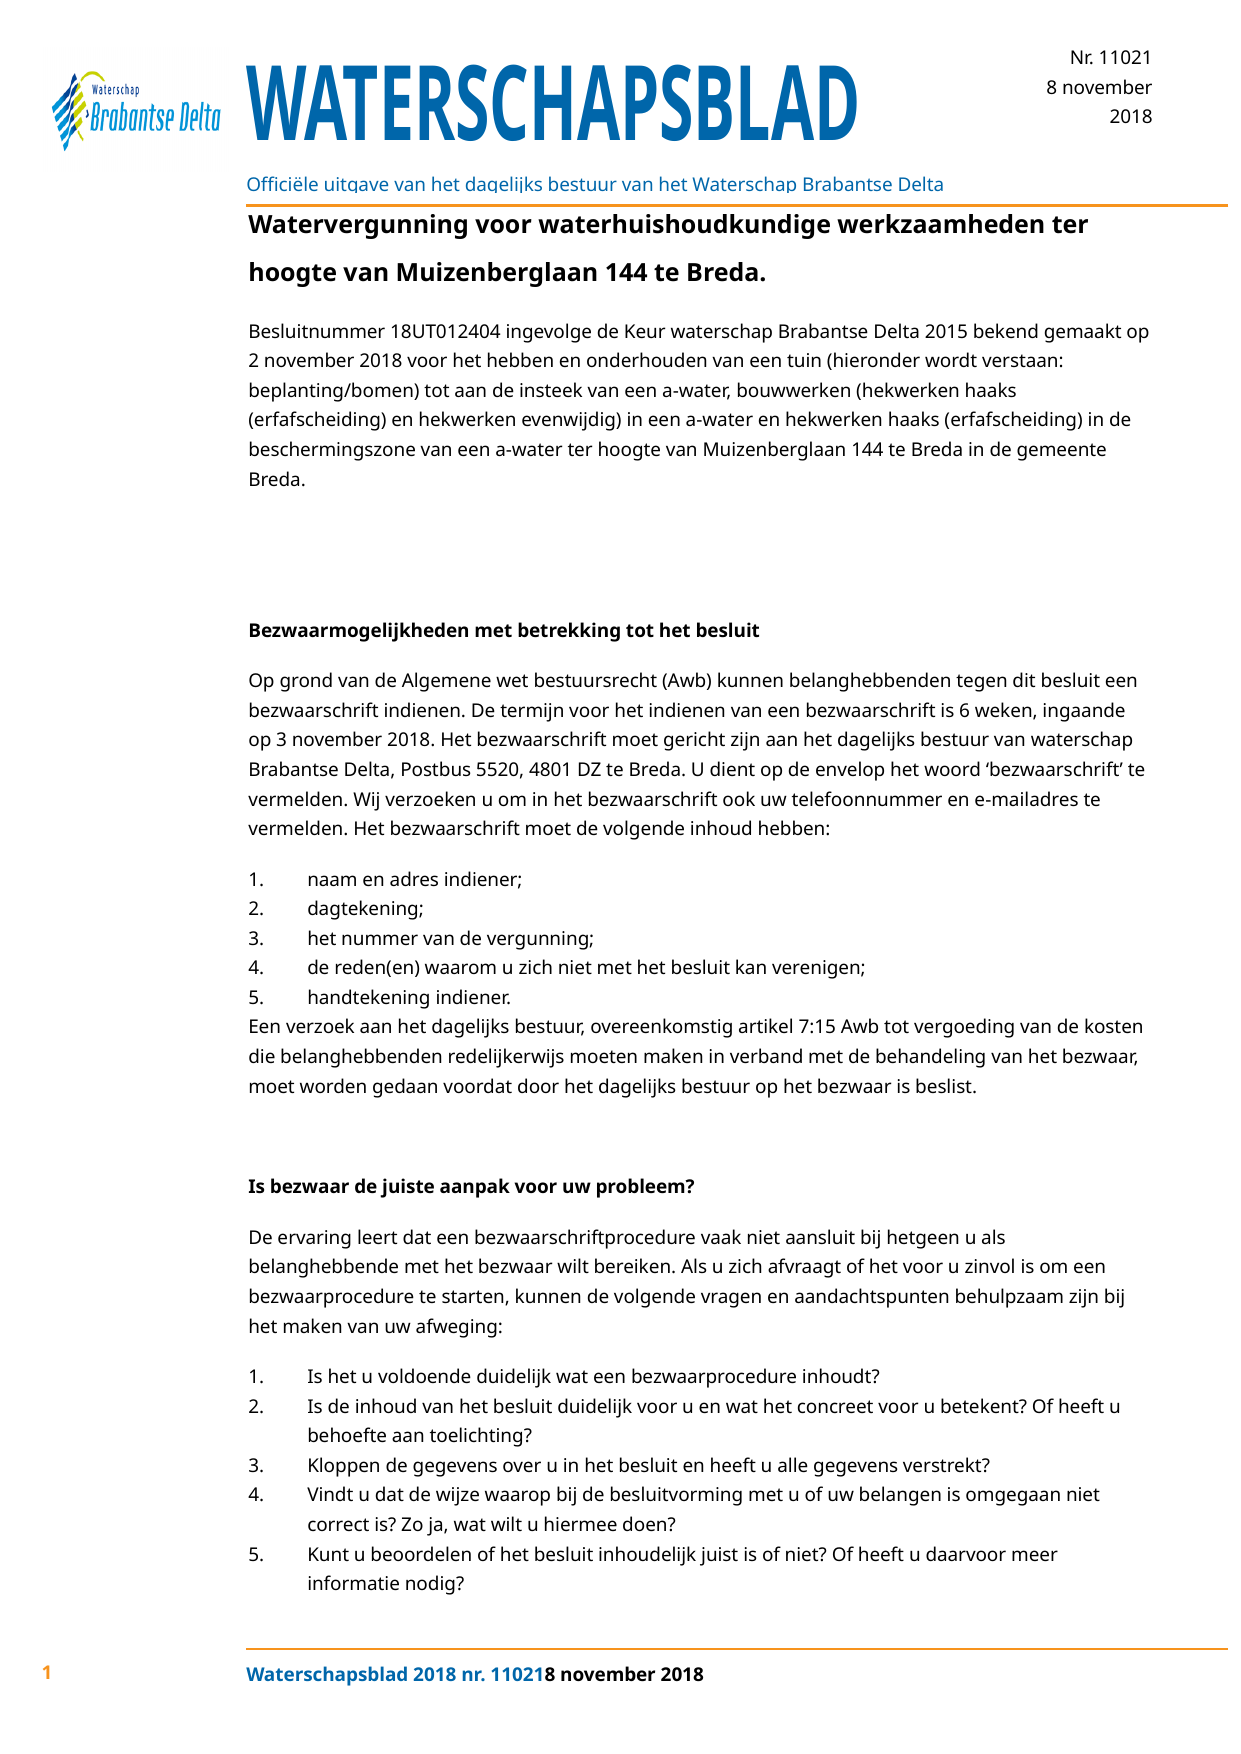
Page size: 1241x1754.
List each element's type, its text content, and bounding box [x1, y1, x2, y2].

list Kloppen de gegevens over u in het besluit en heeft u alle gegevens verstrekt? [248, 1452, 1152, 1478]
text Bezwaarmogelijkheden met betrekking tot het besluit [248, 617, 1152, 643]
text Is bezwaar de juiste aanpak voor uw probleem? [248, 1174, 1152, 1199]
text Op grond van de Algemene wet bestuursrecht (Awb) kunnen belanghebbenden tegen dit besluit een bezwaarschrift indienen. De termijn voor het indienen van een bezwaarschrift is 6 weken, ingaande op 3 november 2018. Het bezwaarschrift moet gericht zijn aan het dagelijks bestuur van waterschap Brabantse Delta, Postbus 5520, 4801 DZ te Breda. U dient op de envelop het woord ‘bezwaarschrift’ te vermelden. Wij verzoeken u om in het bezwaarschrift ook uw telefoonnummer en e‑mailadres te vermelden. Het bezwaarschrift moet de volgende inhoud hebben: [248, 667, 1152, 841]
text De ervaring leert dat een bezwaarschriftprocedure vaak niet aansluit bij hetgeen u als belanghebbende met het bezwaar wilt bereiken. Als u zich afvraagt of het voor u zinvol is om een bezwaarprocedure te starten, kunnen de volgende vragen en aandachtspunten behulpzaam zijn bij het maken van uw afweging: [248, 1224, 1152, 1339]
list Kunt u beoordelen of het besluit inhoudelijk juist is of niet? Of heeft u daarvoor meer informatie nodig? [248, 1541, 1152, 1596]
list handtekening indiener. [248, 984, 1152, 1010]
text Een verzoek aan het dagelijks bestuur, overeenkomstig artikel 7:15 Awb tot vergoeding van de kosten die belanghebbenden redelijkerwijs moeten maken in verband met de behandeling van het bezwaar, moet worden gedaan voordat door het dagelijks bestuur op het bezwaar is beslist. [248, 1014, 1152, 1099]
list naam en adres indiener; [248, 866, 1152, 892]
list dagtekening; [248, 895, 1152, 921]
list Vindt u dat de wijze waarop bij de besluitvorming met u of uw belangen is omgegaan niet correct is? Zo ja, wat wilt u hiermee doen? [248, 1482, 1152, 1537]
picture [41, 47, 231, 172]
list Is het u voldoende duidelijk wat een bezwaarprocedure inhoudt? [248, 1363, 1152, 1389]
list de reden(en) waarom u zich niet met het besluit kan verenigen; [248, 954, 1152, 980]
text Besluitnummer 18UT012404 ingevolge de Keur waterschap Brabantse Delta 2015 bekend gemaakt op 2 november 2018 voor het hebben en onderhouden van een tuin (hieronder wordt verstaan: beplanting/bomen) tot aan de insteek van een a-water, bouwwerken (hekwerken haaks (erfafscheiding) en hekwerken evenwijdig) in een a-water en hekwerken haaks (erfafscheiding) in de beschermingszone van een a-water ter hoogte van Muizenberglaan 144 te Breda in de gemeente Breda. [248, 318, 1152, 492]
text Watervergunning voor waterhuishoudkundige werkzaamheden ter hoogte van Muizenberglaan 144 te Breda. [248, 207, 1152, 288]
list Is de inhoud van het besluit duidelijk voor u en wat het concreet voor u betekent? Of heeft u behoefte aan toelichting? [248, 1393, 1152, 1448]
list het nummer van de vergunning; [248, 925, 1152, 951]
